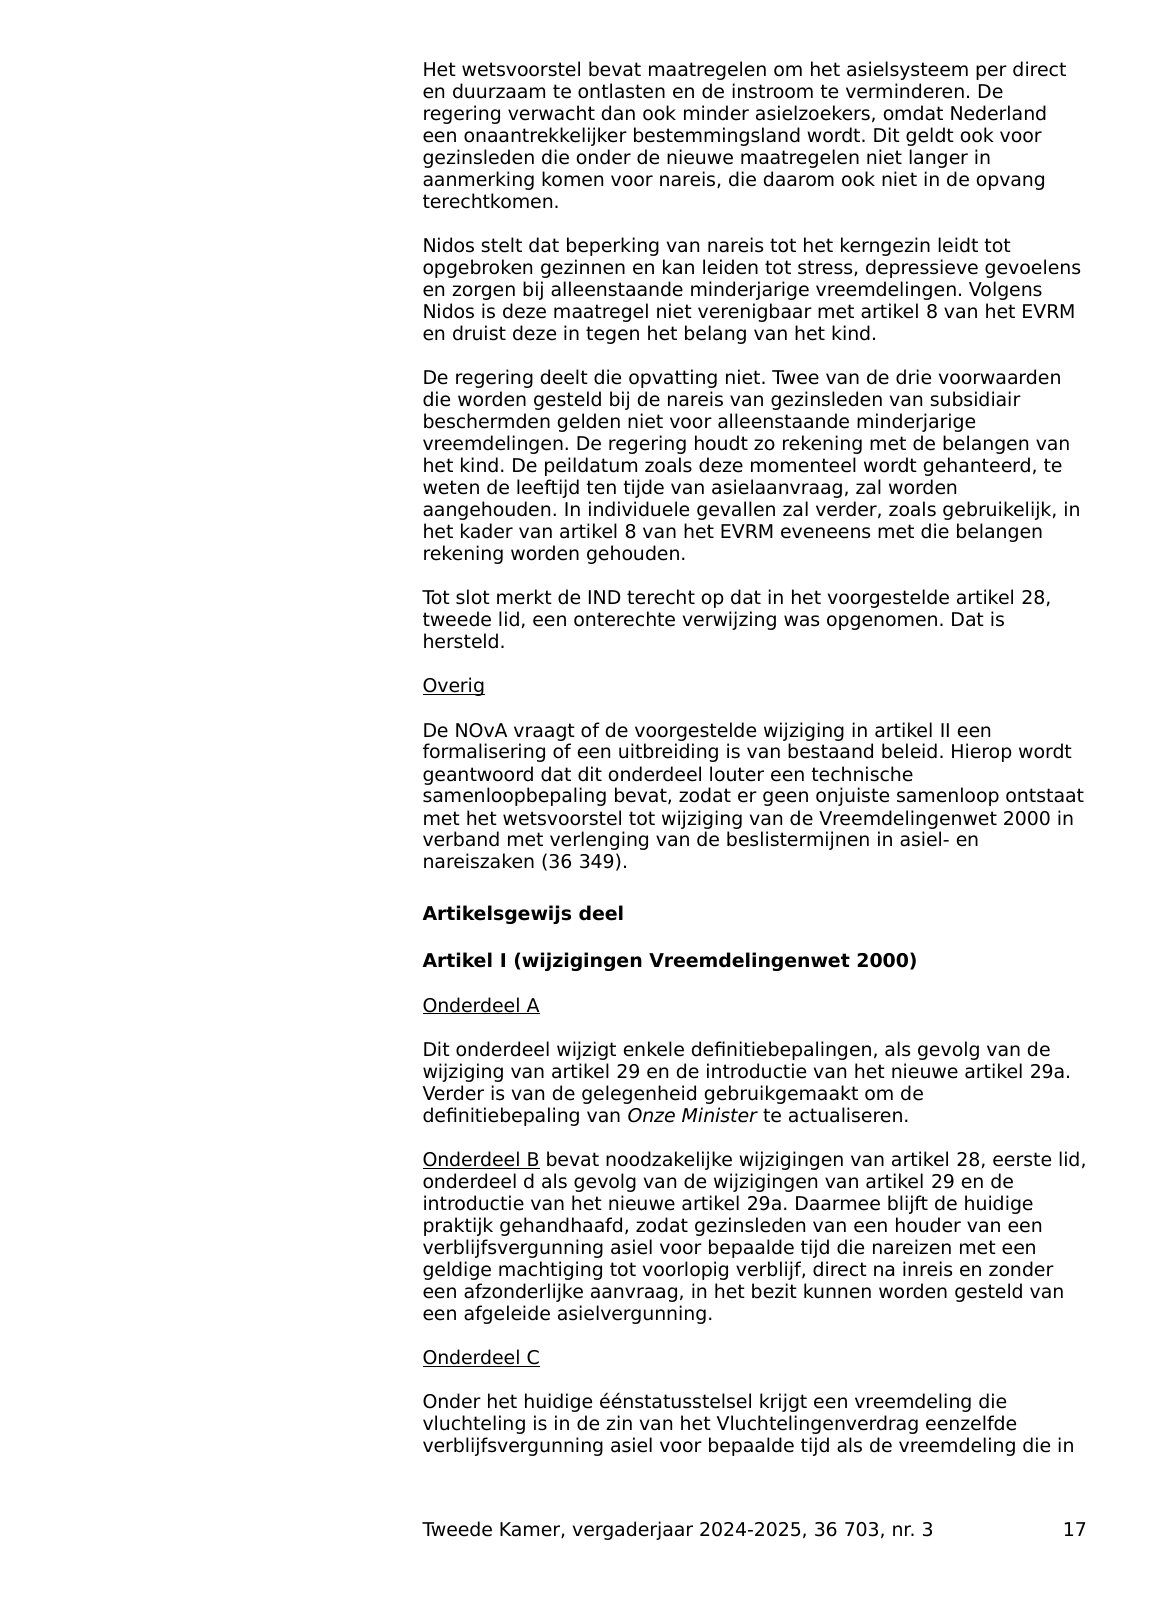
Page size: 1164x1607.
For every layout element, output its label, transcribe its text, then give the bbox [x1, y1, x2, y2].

subtitle Artikel I (wijzigingen Vreemdelingenwet 2000) [422, 950, 1087, 972]
subtitle Onderdeel C [422, 1347, 1087, 1369]
text Onder het huidige éénstatusstelsel krijgt een vreemdeling die vluchteling is in de zin van het Vluchtelingenverdrag eenzelfde verblijfsvergunning asiel voor bepaalde tijd als de vreemdeling die in [422, 1391, 1087, 1457]
text De regering deelt die opvatting niet. Twee van de drie voorwaarden die worden gesteld bij de nareis van gezinsleden van subsidiair beschermden gelden niet voor alleenstaande minderjarige vreemdelingen. De regering houdt zo rekening met de belangen van het kind. De peildatum zoals deze momenteel wordt gehanteerd, te weten de leeftijd ten tijde van asielaanvraag, zal worden aangehouden. In individuele gevallen zal verder, zoals gebruikelijk, in het kader van artikel 8 van het EVRM eveneens met die belangen rekening worden gehouden. [422, 367, 1087, 565]
text Onderdeel B bevat noodzakelijke wijzigingen van artikel 28, eerste lid, onderdeel d als gevolg van de wijzigingen van artikel 29 en de introductie van het nieuwe artikel 29a. Daarmee blijft de huidige praktijk gehandhaafd, zodat gezinsleden van een houder van een verblijfsvergunning asiel voor bepaalde tijd die nareizen met een geldige machtiging tot voorlopig verblijf, direct na inreis en zonder een afzonderlijke aanvraag, in het bezit kunnen worden gesteld van een afgeleide asielvergunning. [422, 1149, 1087, 1324]
text Dit onderdeel wijzigt enkele definitiebepalingen, als gevolg van de wijziging van artikel 29 en de introductie van het nieuwe artikel 29a. Verder is van de gelegenheid gebruikgemaakt om de definitiebepaling van Onze Minister te actualiseren. [422, 1039, 1087, 1127]
subtitle Onderdeel A [422, 994, 1087, 1016]
text Tot slot merkt de IND terecht op dat in het voorgestelde artikel 28, tweede lid, een onterechte verwijzing was opgenomen. Dat is hersteld. [422, 587, 1087, 653]
text De NOvA vraagt of de voorgestelde wijziging in artikel II een formalisering of een uitbreiding is van bestaand beleid. Hierop wordt geantwoord dat dit onderdeel louter een technische samenloopbepaling bevat, zodat er geen onjuiste samenloop ontstaat met het wetsvoorstel tot wijziging van de Vreemdelingenwet 2000 in verband met verlenging van de beslistermijnen in asiel- en nareiszaken (36 349). [422, 719, 1087, 873]
text Het wetsvoorstel bevat maatregelen om het asielsysteem per direct en duurzaam te ontlasten en de instroom te verminderen. De regering verwacht dan ook minder asielzoekers, omdat Nederland een onaantrekkelijker bestemmingsland wordt. Dit geldt ook voor gezinsleden die onder de nieuwe maatregelen niet langer in aanmerking komen voor nareis, die daarom ook niet in de opvang terechtkomen. [422, 59, 1087, 213]
text Nidos stelt dat beperking van nareis tot het kerngezin leidt tot opgebroken gezinnen en kan leiden tot stress, depressieve gevoelens en zorgen bij alleenstaande minderjarige vreemdelingen. Volgens Nidos is deze maatregel niet verenigbaar met artikel 8 van het EVRM en druist deze in tegen het belang van het kind. [422, 235, 1087, 345]
subtitle Artikelsgewijs deel [422, 903, 1087, 925]
subtitle Overig [422, 675, 1087, 697]
